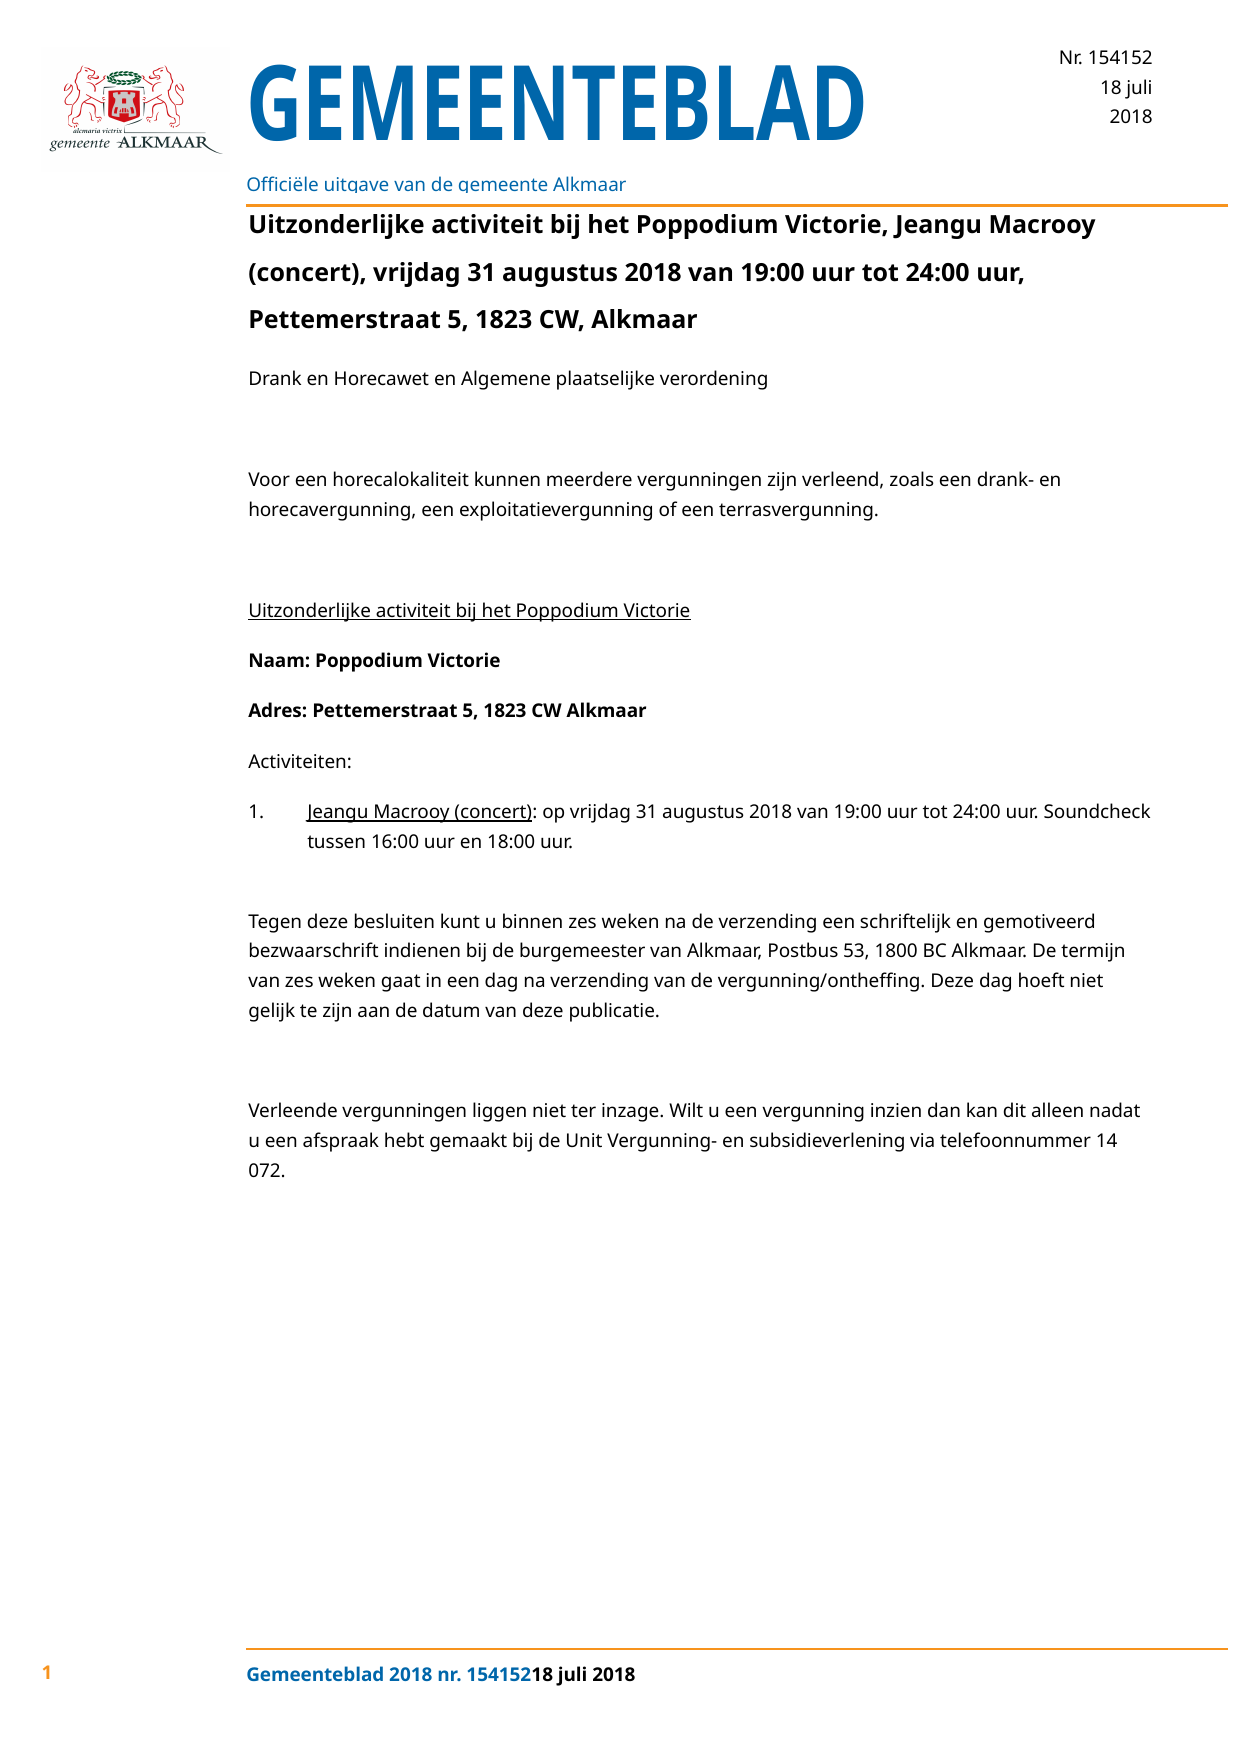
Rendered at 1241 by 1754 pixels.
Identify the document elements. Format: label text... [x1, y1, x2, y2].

text Adres: Pettemerstraat 5, 1823 CW Alkmaar [248, 698, 1152, 723]
text Drank en Horecawet en Algemene plaatselijke verordening [248, 366, 1152, 391]
text Verleende vergunningen liggen niet ter inzage. Wilt u een vergunning inzien dan kan dit alleen nadat u een afspraak hebt gemaakt bij de Unit Vergunning- en subsidieverlening via telefoonnummer 14 072. [248, 1098, 1152, 1182]
text Activiteiten: [248, 748, 1152, 774]
picture [41, 47, 231, 172]
text Voor een horecalokaliteit kunnen meerdere vergunningen zijn verleend, zoals een drank- en horecavergunning, een exploitatievergunning of een terrasvergunning. [248, 466, 1152, 522]
text Tegen deze besluiten kunt u binnen zes weken na de verzending een schriftelijk en gemotiveerd bezwaarschrift indienen bij de burgemeester van Alkmaar, Postbus 53, 1800 BC Alkmaar. De termijn van zes weken gaat in een dag na verzending van de vergunning/ontheffing. Deze dag hoeft niet gelijk te zijn aan de datum van deze publicatie. [248, 908, 1152, 1022]
text Naam: Poppodium Victorie [248, 647, 1152, 673]
text Uitzonderlijke activiteit bij het Poppodium Victorie [248, 597, 1152, 622]
list Jeangu Macrooy (concert): op vrijdag 31 augustus 2018 van 19:00 uur tot 24:00 uur. Soundcheck tussen 16:00 uur en 18:00 uur. [248, 798, 1152, 854]
text Uitzonderlijke activiteit bij het Poppodium Victorie, Jeangu Macrooy (concert), vrijdag 31 augustus 2018 van 19:00 uur tot 24:00 uur, Pettemerstraat 5, 1823 CW, Alkmaar [248, 207, 1152, 336]
